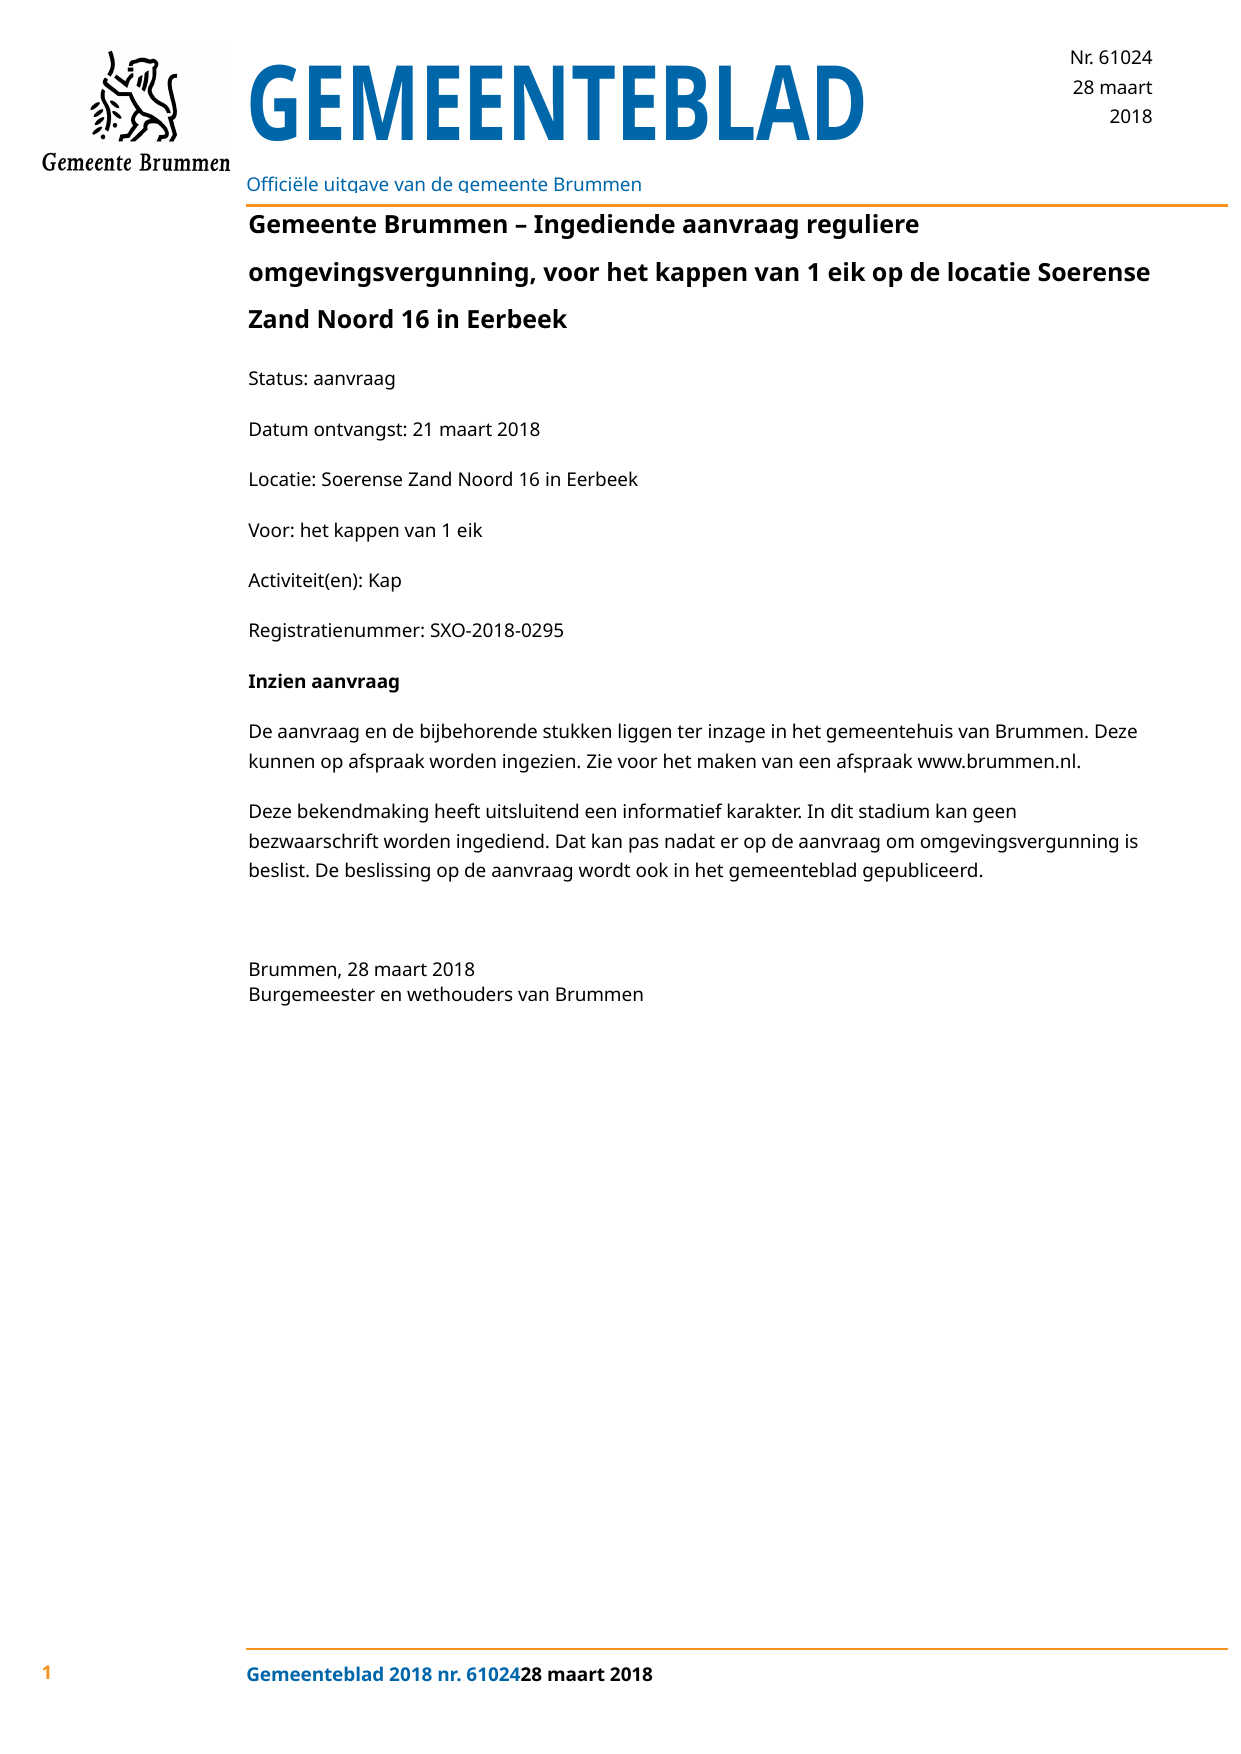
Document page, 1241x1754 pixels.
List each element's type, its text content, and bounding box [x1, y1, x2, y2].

text Brummen, 28 maart 2018 [248, 956, 1152, 982]
text Voor: het kappen van 1 eik [248, 517, 1152, 542]
text Datum ontvangst: 21 maart 2018 [248, 416, 1152, 442]
text Burgemeester en wethouders van Brummen [248, 982, 1152, 1007]
text Deze bekendmaking heeft uitsluitend een informatief karakter. In dit stadium kan geen bezwaarschrift worden ingediend. Dat kan pas nadat er op de aanvraag om omgevingsvergunning is beslist. De beslissing op de aanvraag wordt ook in het gemeenteblad gepubliceerd. [248, 798, 1152, 883]
picture [41, 47, 231, 172]
text Gemeente Brummen – Ingediende aanvraag reguliere omgevingsvergunning, voor het kappen van 1 eik op de locatie Soerense Zand Noord 16 in Eerbeek [248, 207, 1152, 336]
text De aanvraag en de bijbehorende stukken liggen ter inzage in het gemeentehuis van Brummen. Deze kunnen op afspraak worden ingezien. Zie voor het maken van een afspraak www.brummen.nl. [248, 718, 1152, 774]
text Status: aanvraag [248, 366, 1152, 391]
text Locatie: Soerense Zand Noord 16 in Eerbeek [248, 466, 1152, 492]
text Activiteit(en): Kap [248, 567, 1152, 593]
text Inzien aanvraag [248, 668, 1152, 694]
text Registratienummer: SXO-2018-0295 [248, 618, 1152, 643]
